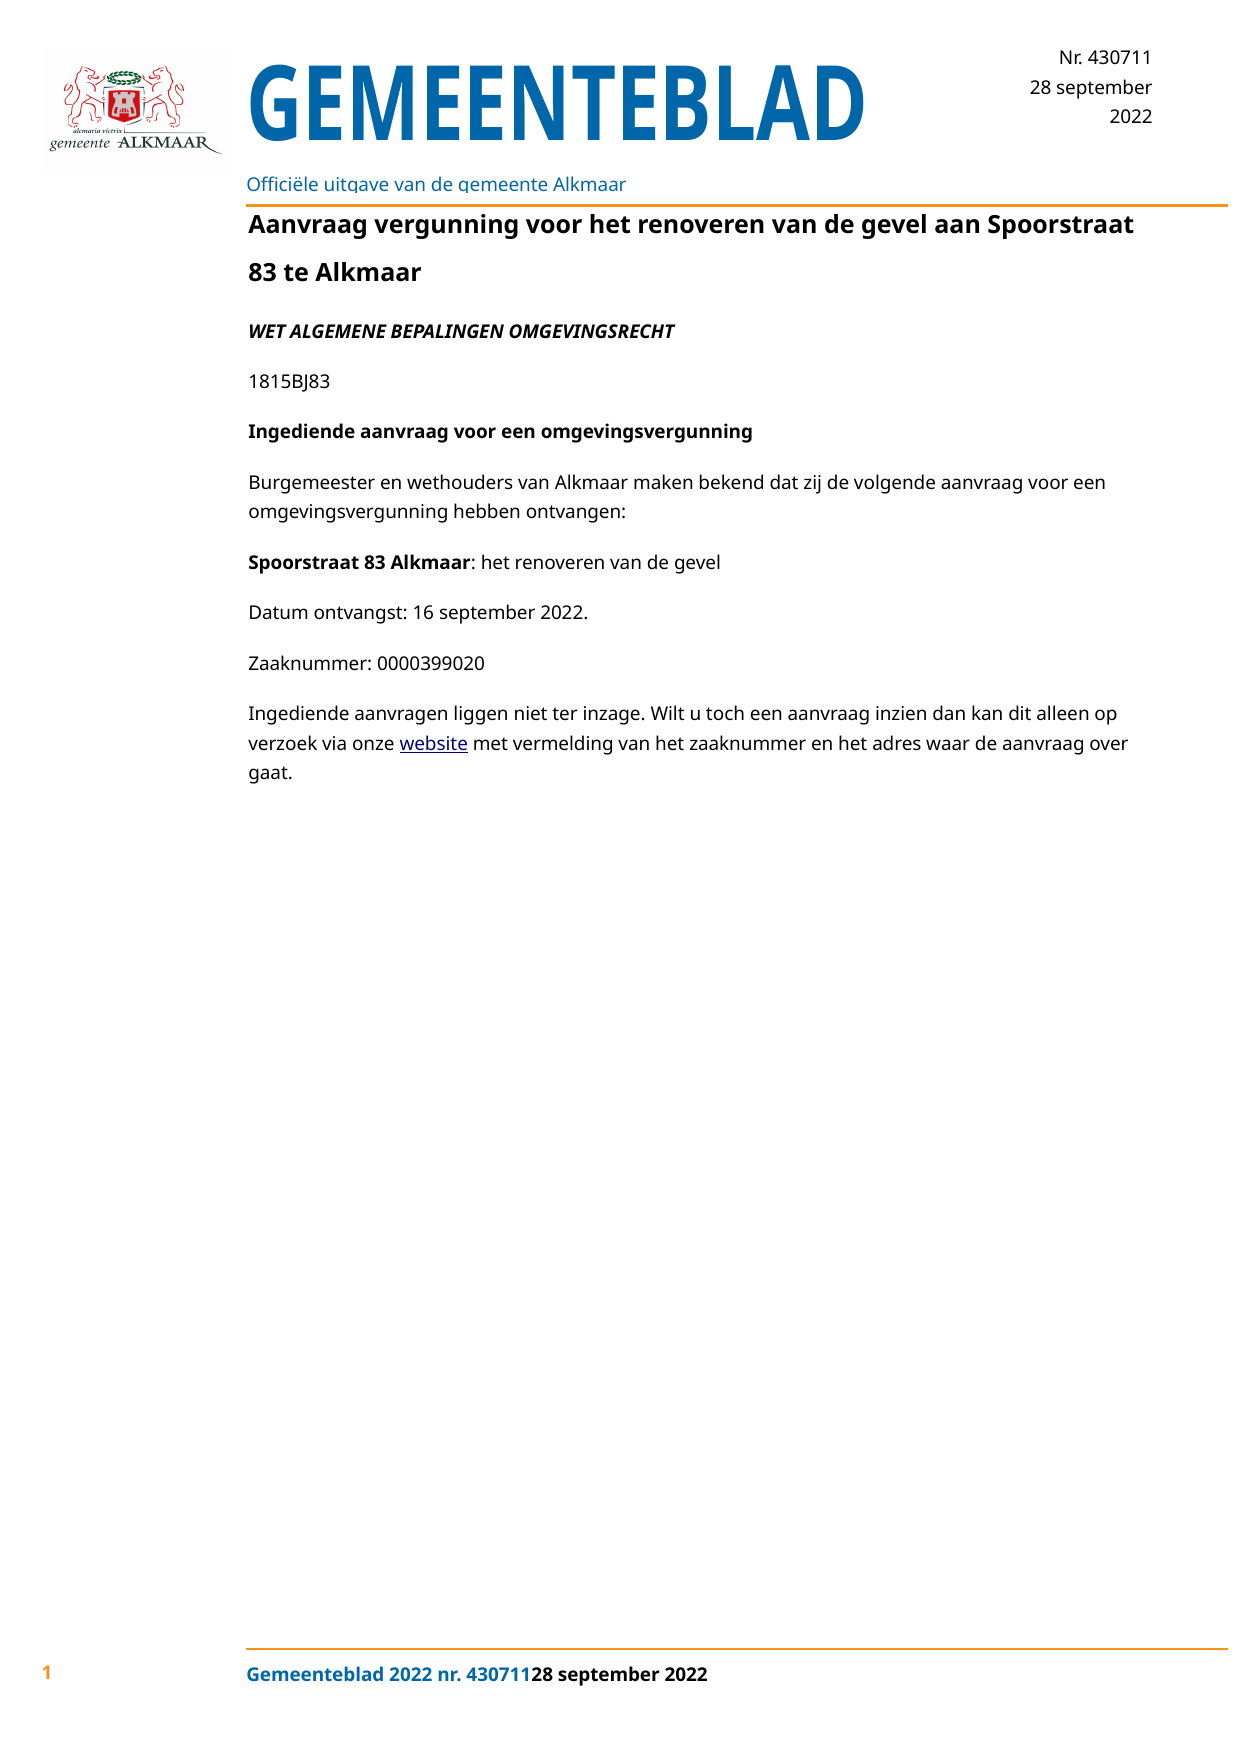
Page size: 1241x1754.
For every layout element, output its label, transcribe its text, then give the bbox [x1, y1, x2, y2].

text Datum ontvangst: 16 september 2022. [248, 599, 1152, 625]
text Spoorstraat 83 Alkmaar: het renoveren van de gevel [248, 549, 1152, 575]
picture [41, 47, 231, 172]
text Ingediende aanvragen liggen niet ter inzage. Wilt u toch een aanvraag inzien dan kan dit alleen op verzoek via onze website met vermelding van het zaaknummer en het adres waar de aanvraag over gaat. [248, 700, 1152, 785]
text Aanvraag vergunning voor het renoveren van de gevel aan Spoorstraat 83 te Alkmaar [248, 207, 1152, 288]
text WET ALGEMENE BEPALINGEN OMGEVINGSRECHT [248, 318, 1152, 344]
text 1815BJ83 [248, 368, 1152, 394]
text Zaaknummer: 0000399020 [248, 650, 1152, 676]
text Burgemeester en wethouders van Alkmaar maken bekend dat zij de volgende aanvraag voor een omgevingsvergunning hebben ontvangen: [248, 469, 1152, 524]
text Ingediende aanvraag voor een omgevingsvergunning [248, 419, 1152, 444]
